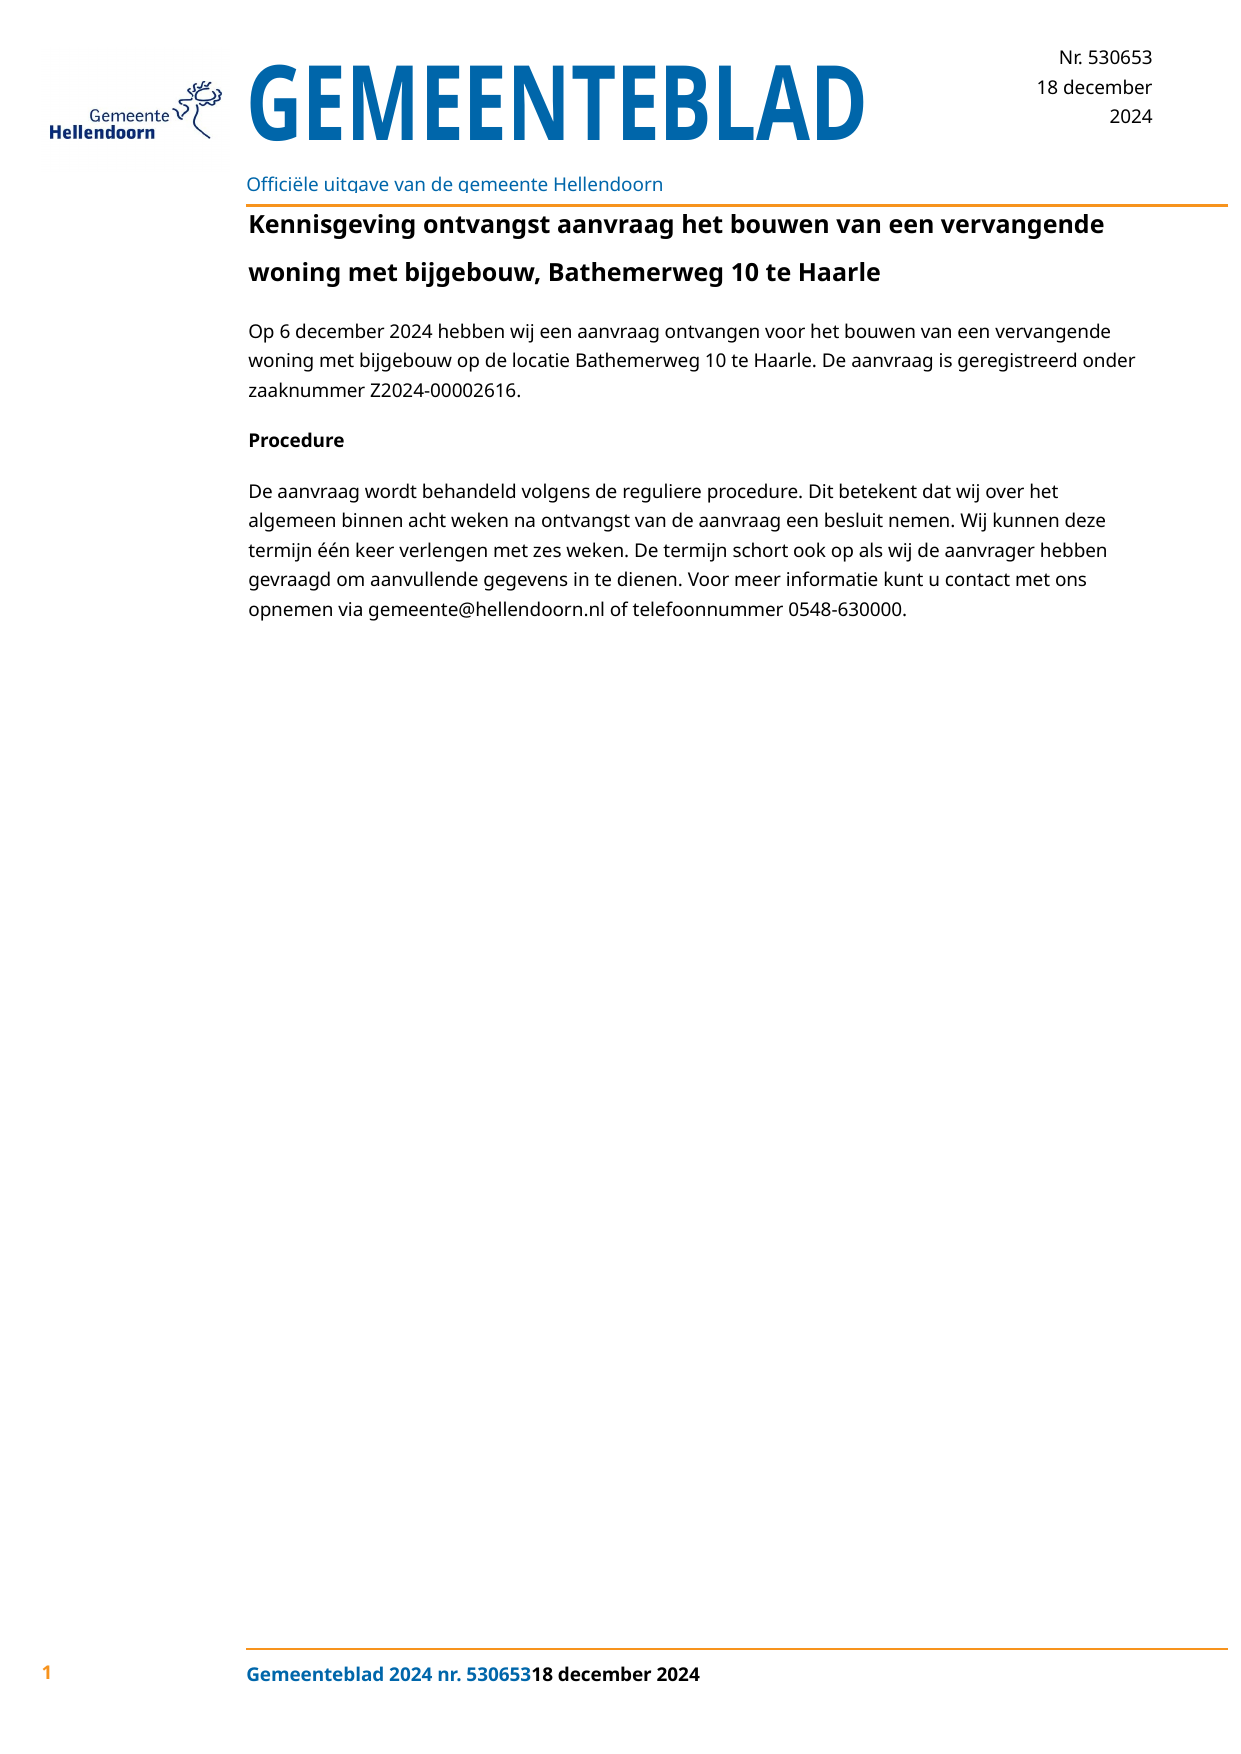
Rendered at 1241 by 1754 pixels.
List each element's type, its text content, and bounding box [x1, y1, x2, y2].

text Op 6 december 2024 hebben wij een aanvraag ontvangen voor het bouwen van een vervangende woning met bijgebouw op de locatie Bathemerweg 10 te Haarle. De aanvraag is geregistreerd onder zaaknummer Z2024-00002616. [248, 318, 1152, 403]
text Kennisgeving ontvangst aanvraag het bouwen van een vervangende woning met bijgebouw, Bathemerweg 10 te Haarle [248, 207, 1152, 288]
text De aanvraag wordt behandeld volgens de reguliere procedure. Dit betekent dat wij over het algemeen binnen acht weken na ontvangst van de aanvraag een besluit nemen. Wij kunnen deze termijn één keer verlengen met zes weken. De termijn schort ook op als wij de aanvrager hebben gevraagd om aanvullende gegevens in te dienen. Voor meer informatie kunt u contact met ons opnemen via gemeente@hellendoorn.nl of telefoonnummer 0548-630000. [248, 478, 1152, 622]
text Procedure [248, 427, 1152, 453]
picture [41, 47, 231, 172]
